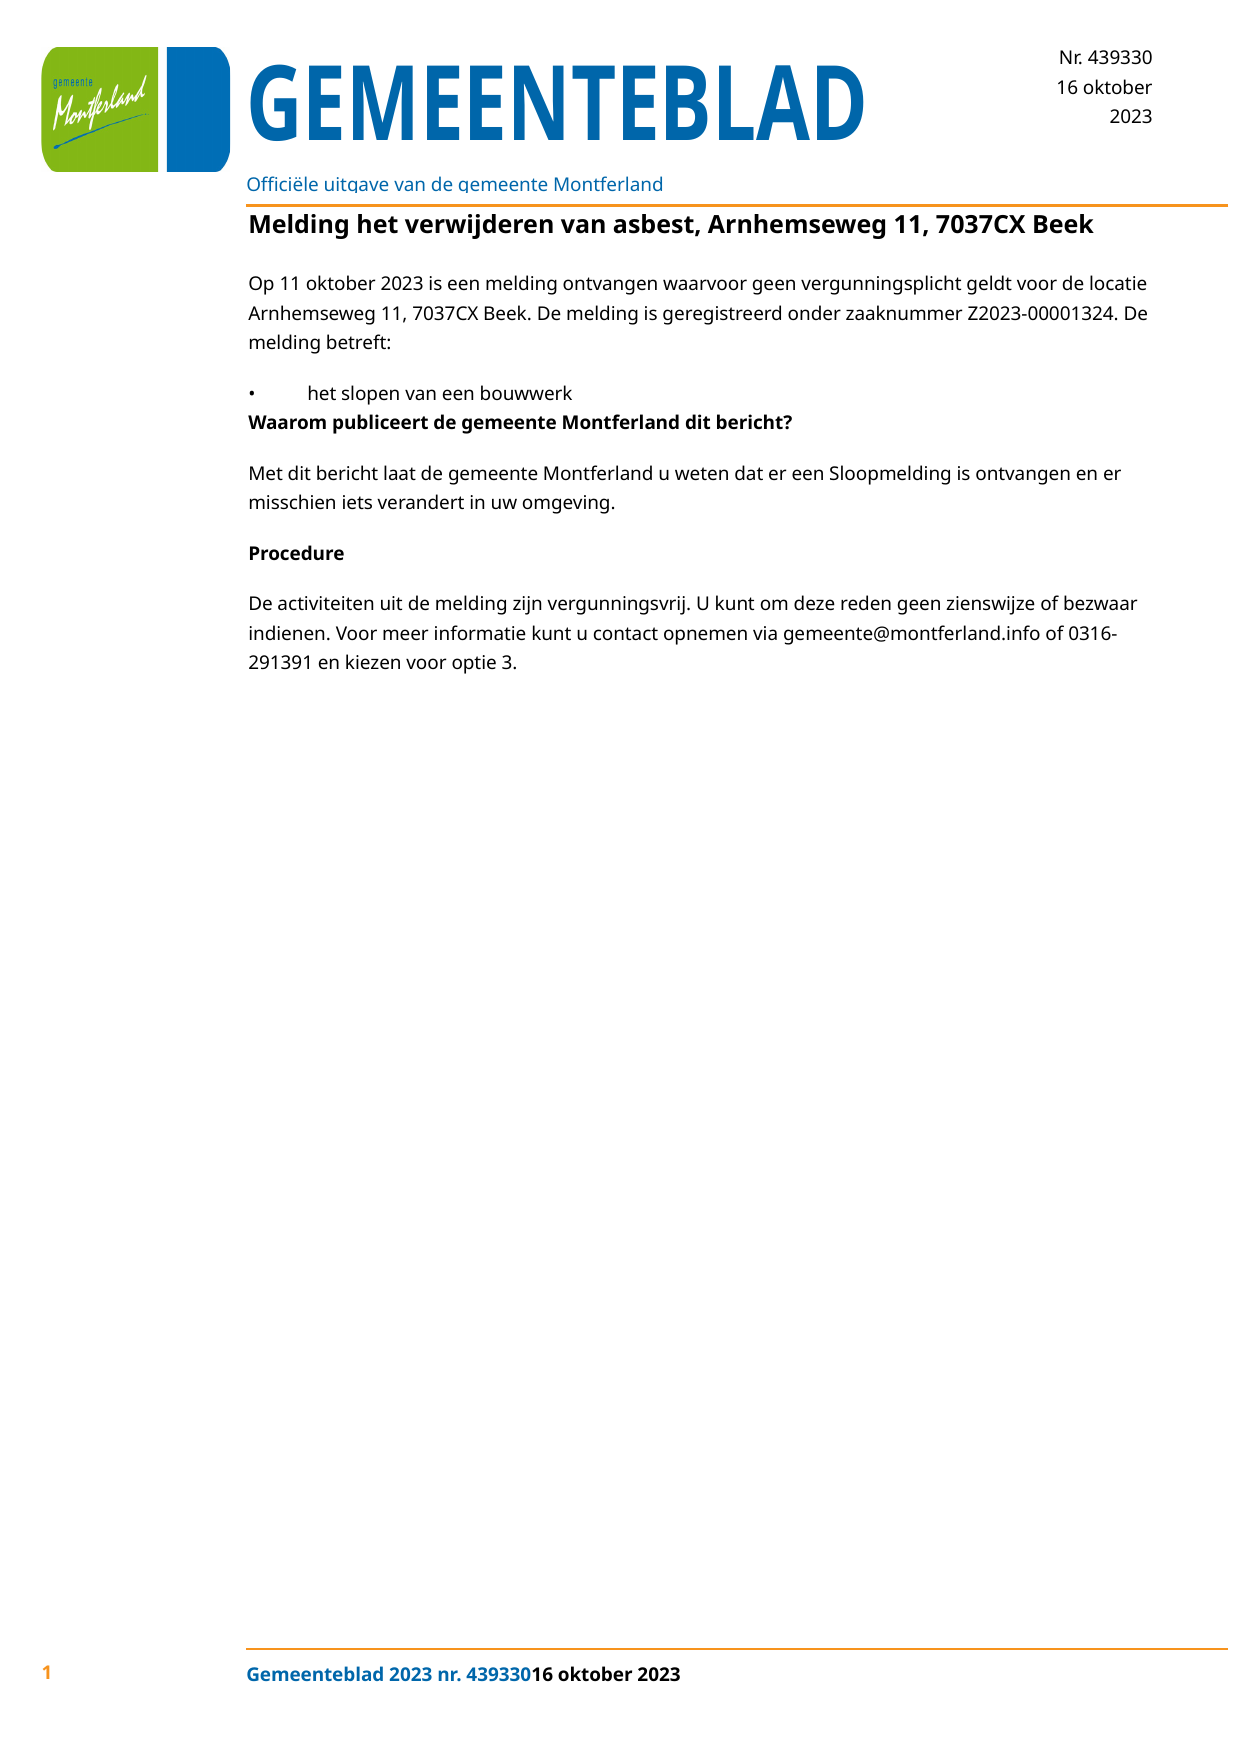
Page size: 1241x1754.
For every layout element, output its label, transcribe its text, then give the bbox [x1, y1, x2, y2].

text De activiteiten uit de melding zijn vergunningsvrij. U kunt om deze reden geen zienswijze of bezwaar indienen. Voor meer informatie kunt u contact opnemen via gemeente@montferland.info of 0316-291391 en kiezen voor optie 3. [248, 590, 1152, 675]
text Waarom publiceert de gemeente Montferland dit bericht? [248, 409, 1152, 435]
text Op 11 oktober 2023 is een melding ontvangen waarvoor geen vergunningsplicht geldt voor de locatie Arnhemseweg 11, 7037CX Beek. De melding is geregistreerd onder zaaknummer Z2023-00001324. De melding betreft: [248, 270, 1152, 355]
text Melding het verwijderen van asbest, Arnhemseweg 11, 7037CX Beek [248, 207, 1152, 241]
list het slopen van een bouwwerk [248, 380, 1152, 406]
text Procedure [248, 540, 1152, 566]
picture [41, 47, 231, 172]
text Met dit bericht laat de gemeente Montferland u weten dat er een Sloopmelding is ontvangen en er misschien iets verandert in uw omgeving. [248, 460, 1152, 515]
